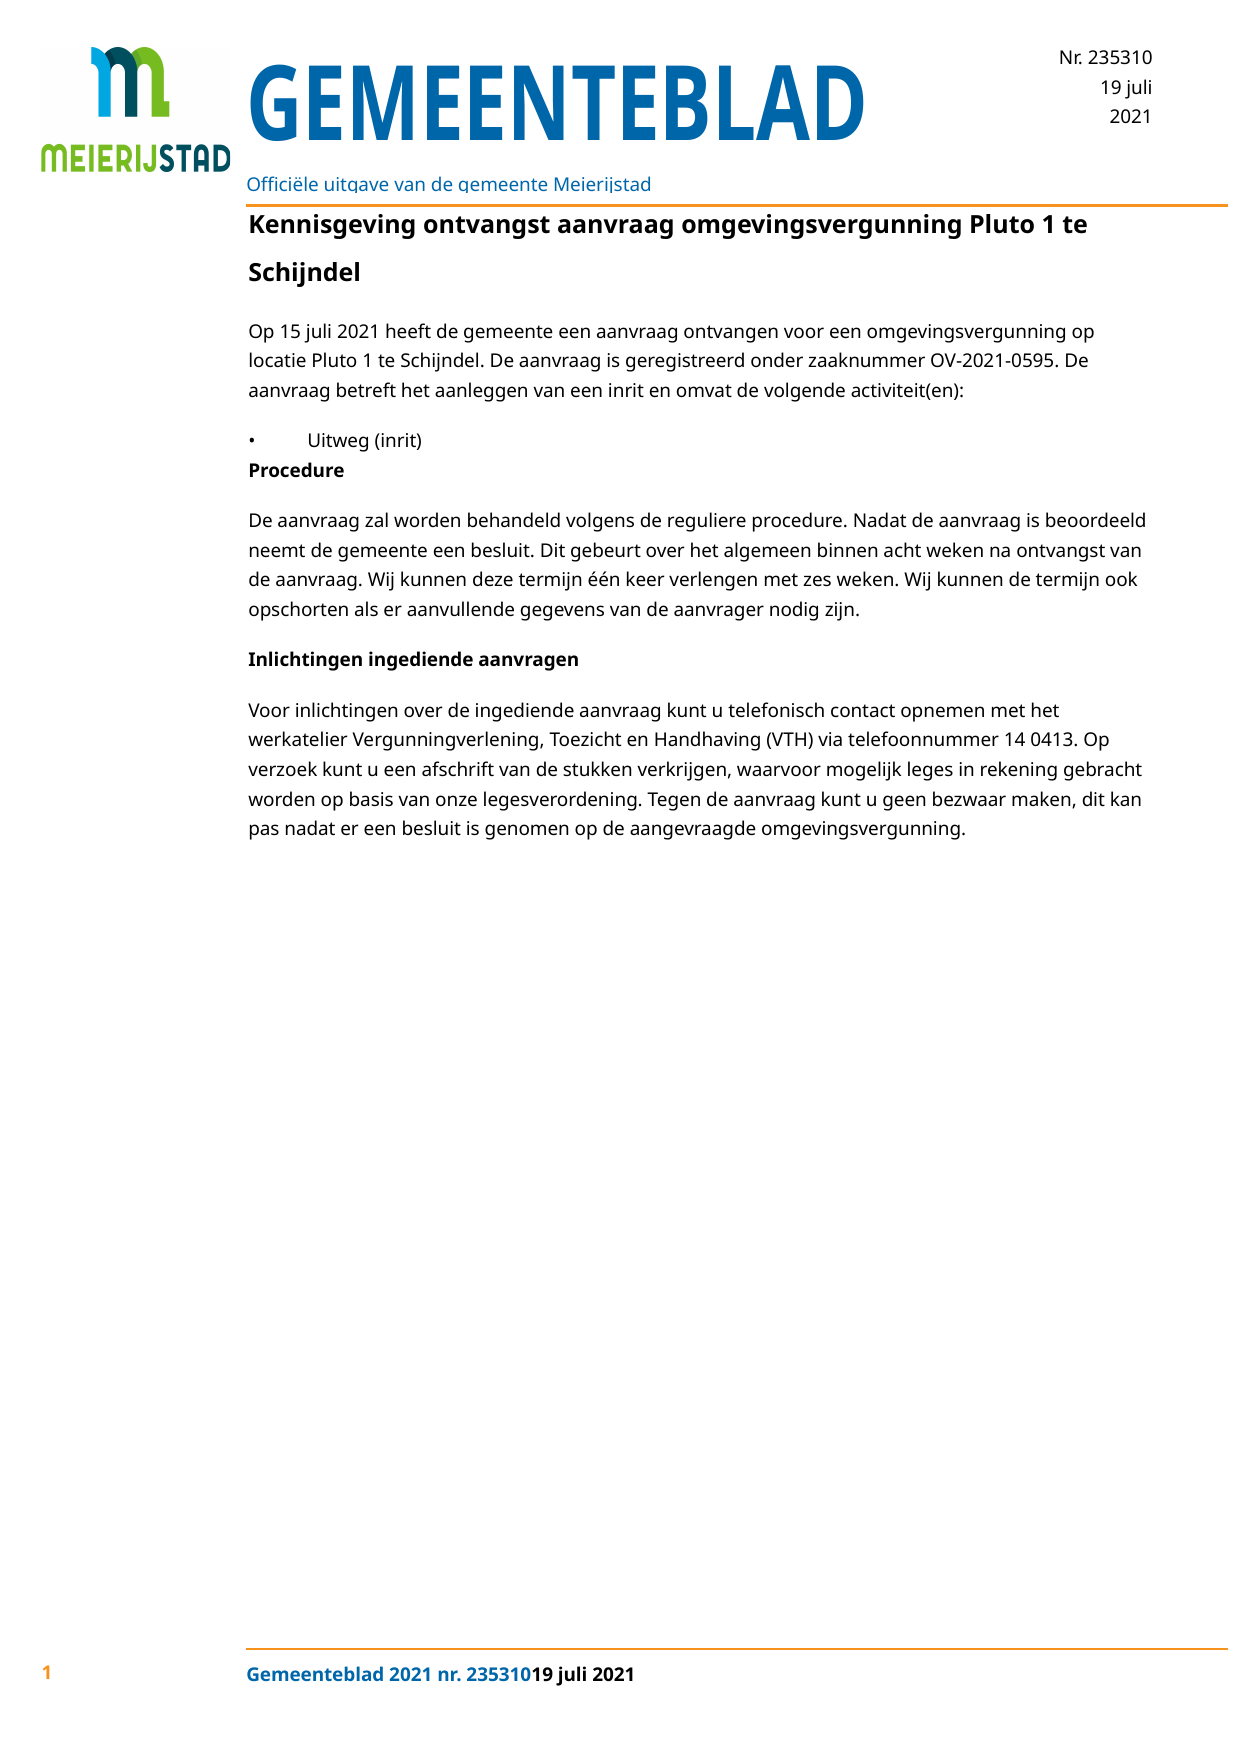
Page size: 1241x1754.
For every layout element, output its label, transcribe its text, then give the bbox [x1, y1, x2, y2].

list Uitweg (inrit) [248, 427, 1152, 453]
text De aanvraag zal worden behandeld volgens de reguliere procedure. Nadat de aanvraag is beoordeeld neemt de gemeente een besluit. Dit gebeurt over het algemeen binnen acht weken na ontvangst van de aanvraag. Wij kunnen deze termijn één keer verlengen met zes weken. Wij kunnen de termijn ook opschorten als er aanvullende gegevens van de aanvrager nodig zijn. [248, 507, 1152, 622]
picture [41, 47, 231, 172]
text Procedure [248, 457, 1152, 483]
text Kennisgeving ontvangst aanvraag omgevingsvergunning Pluto 1 te Schijndel [248, 207, 1152, 288]
text Op 15 juli 2021 heeft de gemeente een aanvraag ontvangen voor een omgevingsvergunning op locatie Pluto 1 te Schijndel. De aanvraag is geregistreerd onder zaaknummer OV-2021-0595. De aanvraag betreft het aanleggen van een inrit en omvat de volgende activiteit(en): [248, 318, 1152, 403]
text Voor inlichtingen over de ingediende aanvraag kunt u telefonisch contact opnemen met het werkatelier Vergunningverlening, Toezicht en Handhaving (VTH) via telefoonnummer 14 0413. Op verzoek kunt u een afschrift van de stukken verkrijgen, waarvoor mogelijk leges in rekening gebracht worden op basis van onze legesverordening. Tegen de aanvraag kunt u geen bezwaar maken, dit kan pas nadat er een besluit is genomen op de aangevraagde omgevingsvergunning. [248, 697, 1152, 841]
text Inlichtingen ingediende aanvragen [248, 647, 1152, 672]
